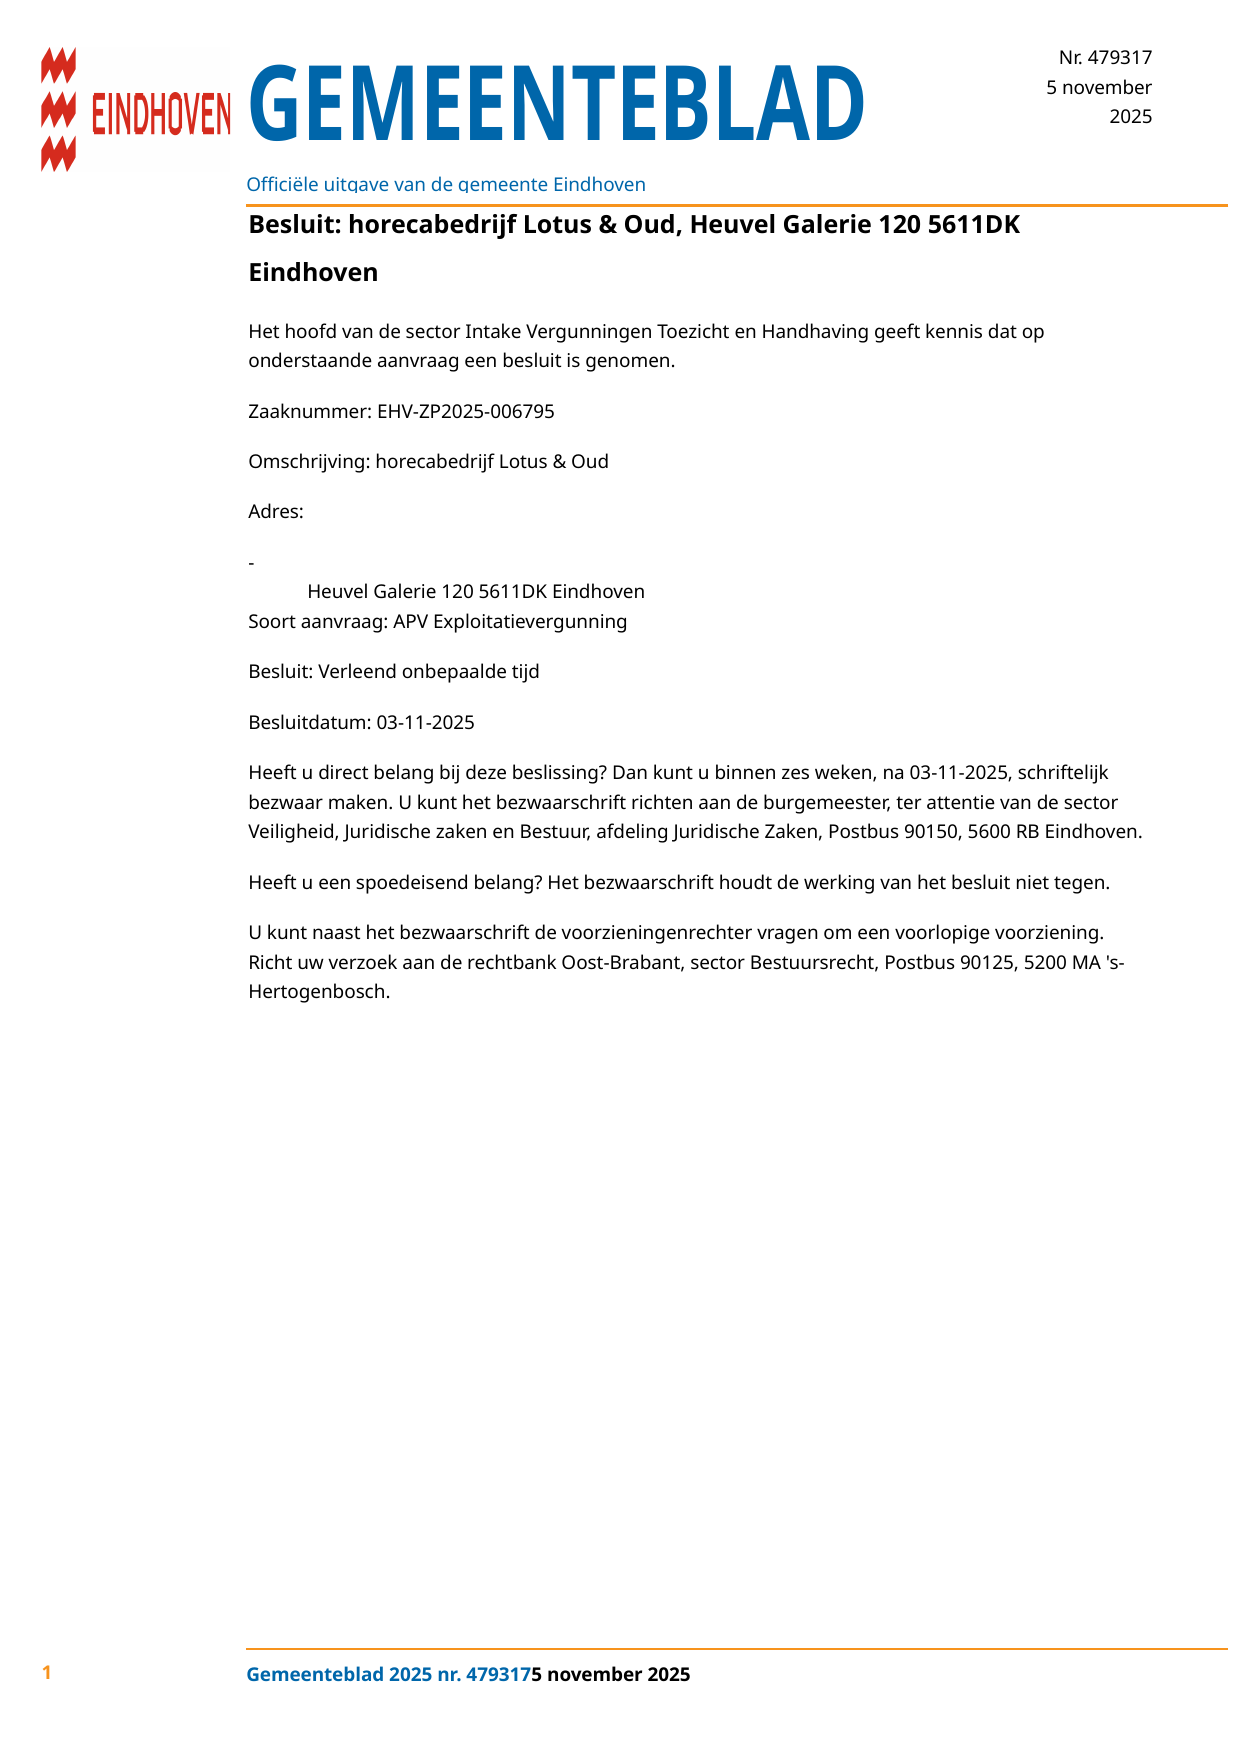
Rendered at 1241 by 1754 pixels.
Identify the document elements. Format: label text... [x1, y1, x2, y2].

text Heeft u een spoedeisend belang? Het bezwaarschrift houdt de werking van het besluit niet tegen. [248, 869, 1152, 895]
text Omschrijving: horecabedrijf Lotus & Oud [248, 448, 1152, 474]
text Besluit: horecabedrijf Lotus & Oud, Heuvel Galerie 120 5611DK Eindhoven [248, 207, 1152, 288]
text Soort aanvraag: APV Exploitatievergunning [248, 608, 1152, 634]
text U kunt naast het bezwaarschrift de voorzieningenrechter vragen om een voorlopige voorziening. Richt uw verzoek aan de rechtbank Oost-Brabant, sector Bestuursrecht, Postbus 90125, 5200 MA 's-Hertogenbosch. [248, 919, 1152, 1004]
text Heeft u direct belang bij deze beslissing? Dan kunt u binnen zes weken, na 03-11-2025, schriftelijk bezwaar maken. U kunt het bezwaarschrift richten aan de burgemeester, ter attentie van de sector Veiligheid, Juridische zaken en Bestuur, afdeling Juridische Zaken, Postbus 90150, 5600 RB Eindhoven. [248, 759, 1152, 844]
list Heuvel Galerie 120 5611DK Eindhoven [248, 579, 1152, 604]
text Besluit: Verleend onbepaalde tijd [248, 659, 1152, 684]
text Zaaknummer: EHV-ZP2025-006795 [248, 398, 1152, 424]
text Adres: [248, 499, 1152, 524]
picture [41, 47, 231, 172]
text Besluitdatum: 03-11-2025 [248, 709, 1152, 735]
text Het hoofd van de sector Intake Vergunningen Toezicht en Handhaving geeft kennis dat op onderstaande aanvraag een besluit is genomen. [248, 318, 1152, 373]
